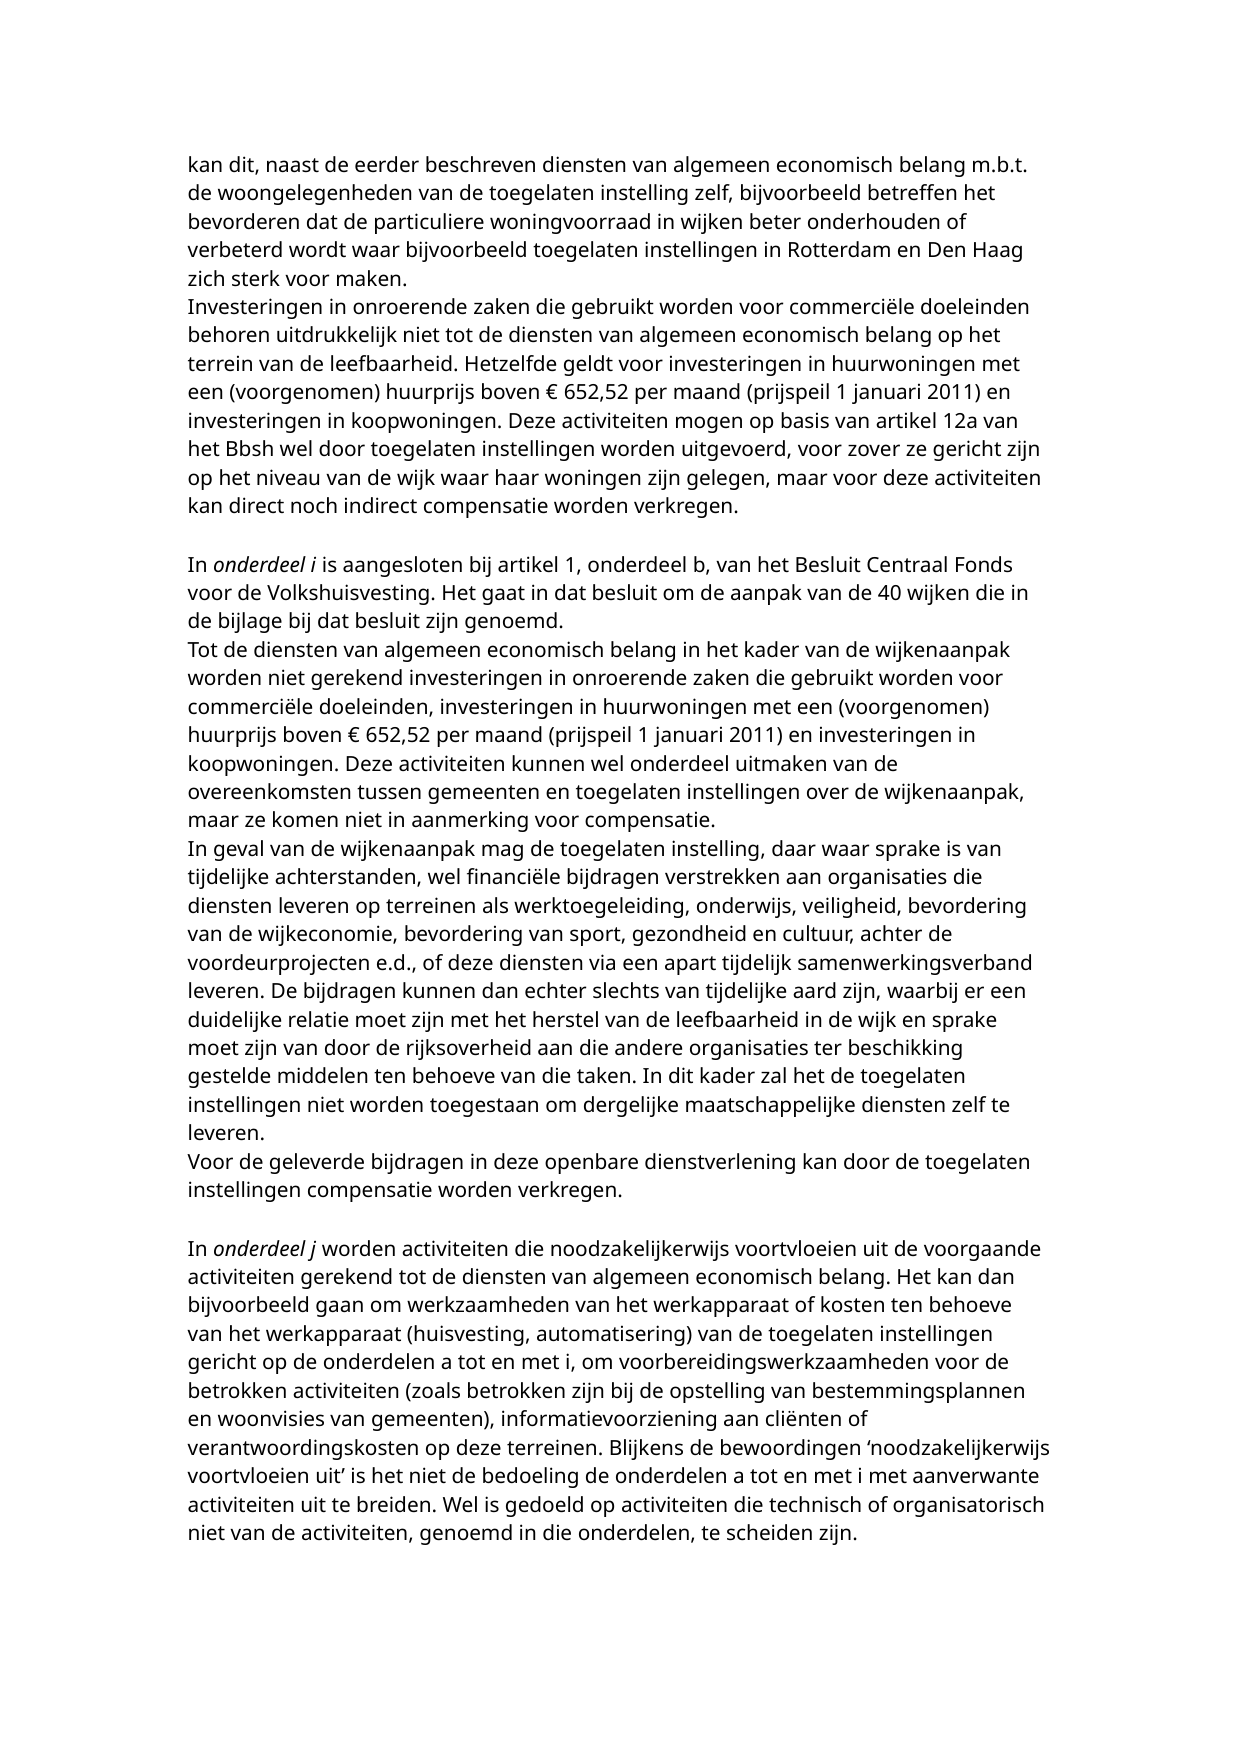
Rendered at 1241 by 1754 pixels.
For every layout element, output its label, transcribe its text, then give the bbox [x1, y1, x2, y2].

text In onderdeel j worden activiteiten die noodzakelijkerwijs voortvloeien uit de voorgaande activiteiten gerekend tot de diensten van algemeen economisch belang. Het kan dan bijvoorbeeld gaan om werkzaamheden van het werkapparaat of kosten ten behoeve van het werkapparaat (huisvesting, automatisering) van de toegelaten instellingen gericht op de onderdelen a tot en met i, om voorbereidingswerkzaamheden voor de betrokken activiteiten (zoals betrokken zijn bij de opstelling van bestemmingsplannen en woonvisies van gemeenten), informatievoorziening aan cliënten of verantwoordingskosten op deze terreinen. Blijkens de bewoordingen ‘noodzakelijkerwijs voortvloeien uit’ is het niet de bedoeling de onderdelen a tot en met i met aanverwante activiteiten uit te breiden. Wel is gedoeld op activiteiten die technisch of organisatorisch niet van de activiteiten, genoemd in die onderdelen, te scheiden zijn. [187, 1234, 1053, 1547]
text Voor de geleverde bijdragen in deze openbare dienstverlening kan door de toegelaten instellingen compensatie worden verkregen. [187, 1147, 1053, 1204]
text In onderdeel i is aangesloten bij artikel 1, onderdeel b, van het Besluit Centraal Fonds voor de Volkshuisvesting. Het gaat in dat besluit om de aanpak van de 40 wijken die in de bijlage bij dat besluit zijn genoemd. [187, 550, 1053, 635]
text In geval van de wijkenaanpak mag de toegelaten instelling, daar waar sprake is van tijdelijke achterstanden, wel financiële bijdragen verstrekken aan organisaties die diensten leveren op terreinen als werktoegeleiding, onderwijs, veiligheid, bevordering van de wijkeconomie, bevordering van sport, gezondheid en cultuur, achter de voordeurprojecten e.d., of deze diensten via een apart tijdelijk samenwerkingsverband leveren. De bijdragen kunnen dan echter slechts van tijdelijke aard zijn, waarbij er een duidelijke relatie moet zijn met het herstel van de leefbaarheid in de wijk en sprake moet zijn van door de rijksoverheid aan die andere organisaties ter beschikking gestelde middelen ten behoeve van die taken. In dit kader zal het de toegelaten instellingen niet worden toegestaan om dergelijke maatschappelijke diensten zelf te leveren. [187, 834, 1053, 1147]
text Investeringen in onroerende zaken die gebruikt worden voor commerciële doeleinden behoren uitdrukkelijk niet tot de diensten van algemeen economisch belang op het terrein van de leefbaarheid. Hetzelfde geldt voor investeringen in huurwoningen met een (voorgenomen) huurprijs boven € 652,52 per maand (prijspeil 1 januari 2011) en investeringen in koopwoningen. Deze activiteiten mogen op basis van artikel 12a van het Bbsh wel door toegelaten instellingen worden uitgevoerd, voor zover ze gericht zijn op het niveau van de wijk waar haar woningen zijn gelegen, maar voor deze activiteiten kan direct noch indirect compensatie worden verkregen. [187, 292, 1053, 520]
text kan dit, naast de eerder beschreven diensten van algemeen economisch belang m.b.t. de woongelegenheden van de toegelaten instelling zelf, bijvoorbeeld betreffen het bevorderen dat de particuliere woningvoorraad in wijken beter onderhouden of verbeterd wordt waar bijvoorbeeld toegelaten instellingen in Rotterdam en Den Haag zich sterk voor maken. [187, 150, 1053, 292]
text Tot de diensten van algemeen economisch belang in het kader van de wijkenaanpak worden niet gerekend investeringen in onroerende zaken die gebruikt worden voor commerciële doeleinden, investeringen in huurwoningen met een (voorgenomen) huurprijs boven € 652,52 per maand (prijspeil 1 januari 2011) en investeringen in koopwoningen. Deze activiteiten kunnen wel onderdeel uitmaken van de overeenkomsten tussen gemeenten en toegelaten instellingen over de wijkenaanpak, maar ze komen niet in aanmerking voor compensatie. [187, 635, 1053, 834]
